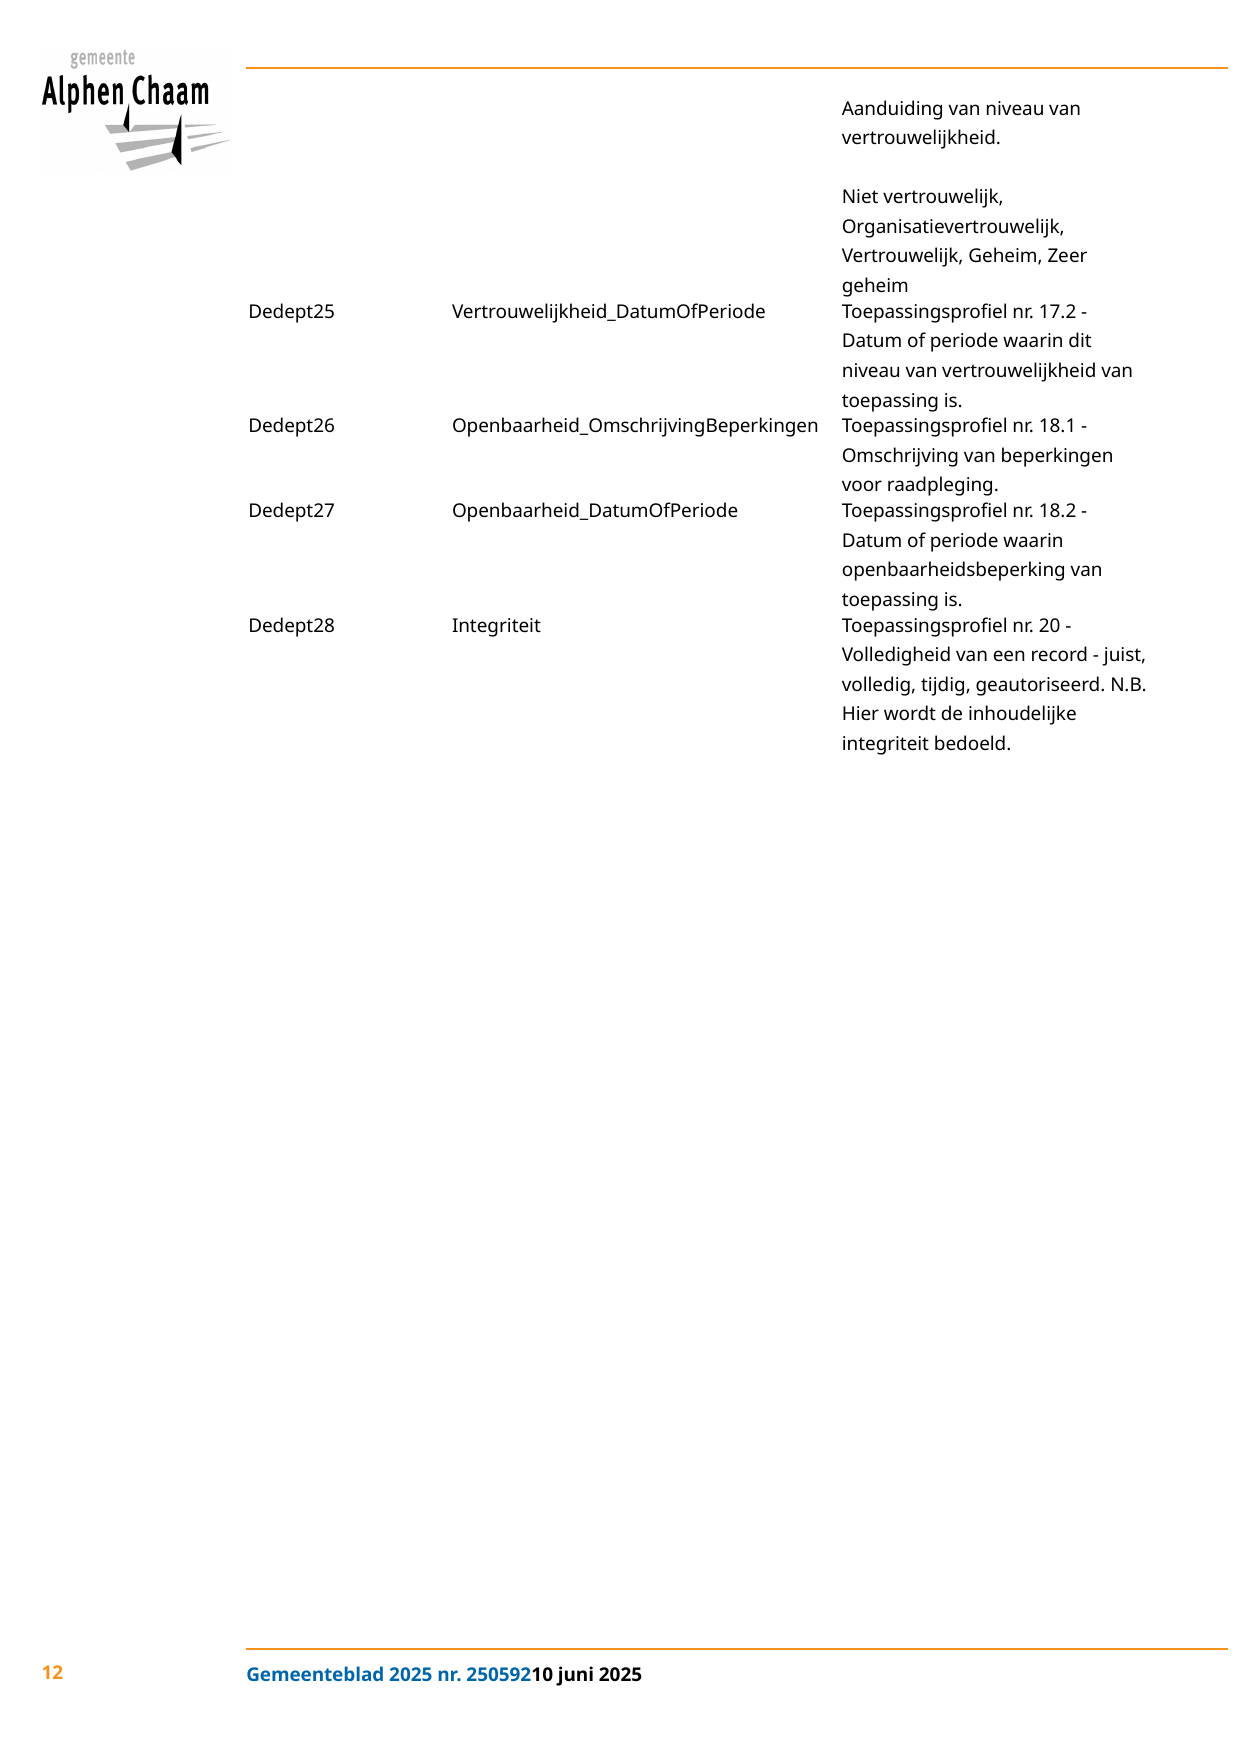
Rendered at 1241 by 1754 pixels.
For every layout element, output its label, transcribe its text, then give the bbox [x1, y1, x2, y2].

table_cell Toepassingsprofiel nr. 17.2 - Datum of periode waarin dit niveau van vertrouwelijkheid van toepassing is. [842, 298, 1152, 412]
table_cell Dedept28 [248, 612, 452, 756]
table_cell Toepassingsprofiel nr. 18.2 - Datum of periode waarin openbaarheidsbeperking van toepassing is. [842, 498, 1152, 612]
picture [41, 47, 231, 172]
table_cell Vertrouwelijkheid_DatumOfPeriode [452, 298, 842, 412]
table_cell [248, 95, 452, 298]
table_cell [452, 95, 842, 298]
table_cell Toepassingsprofiel nr. 18.1 - Omschrijving van beperkingen voor raadpleging. [842, 413, 1152, 497]
table_cell - Aanduiding van niveau van vertrouwelijkheid. Niet vertrouwelijk, Organisatievertrouwelijk, Vertrouwelijk, Geheim, Zeer geheim [842, 95, 1152, 298]
table_cell Dedept27 [248, 498, 452, 612]
table_cell Openbaarheid_OmschrijvingBeperkingen [452, 413, 842, 497]
table_cell Toepassingsprofiel nr. 20 - Volledigheid van een record - juist, volledig, tijdig, geautoriseerd. N.B. Hier wordt de inhoudelijke integriteit bedoeld. [842, 612, 1152, 756]
table_cell Openbaarheid_DatumOfPeriode [452, 498, 842, 612]
table_cell Integriteit [452, 612, 842, 756]
table_cell Dedept25 [248, 298, 452, 412]
table_cell Dedept26 [248, 413, 452, 497]
